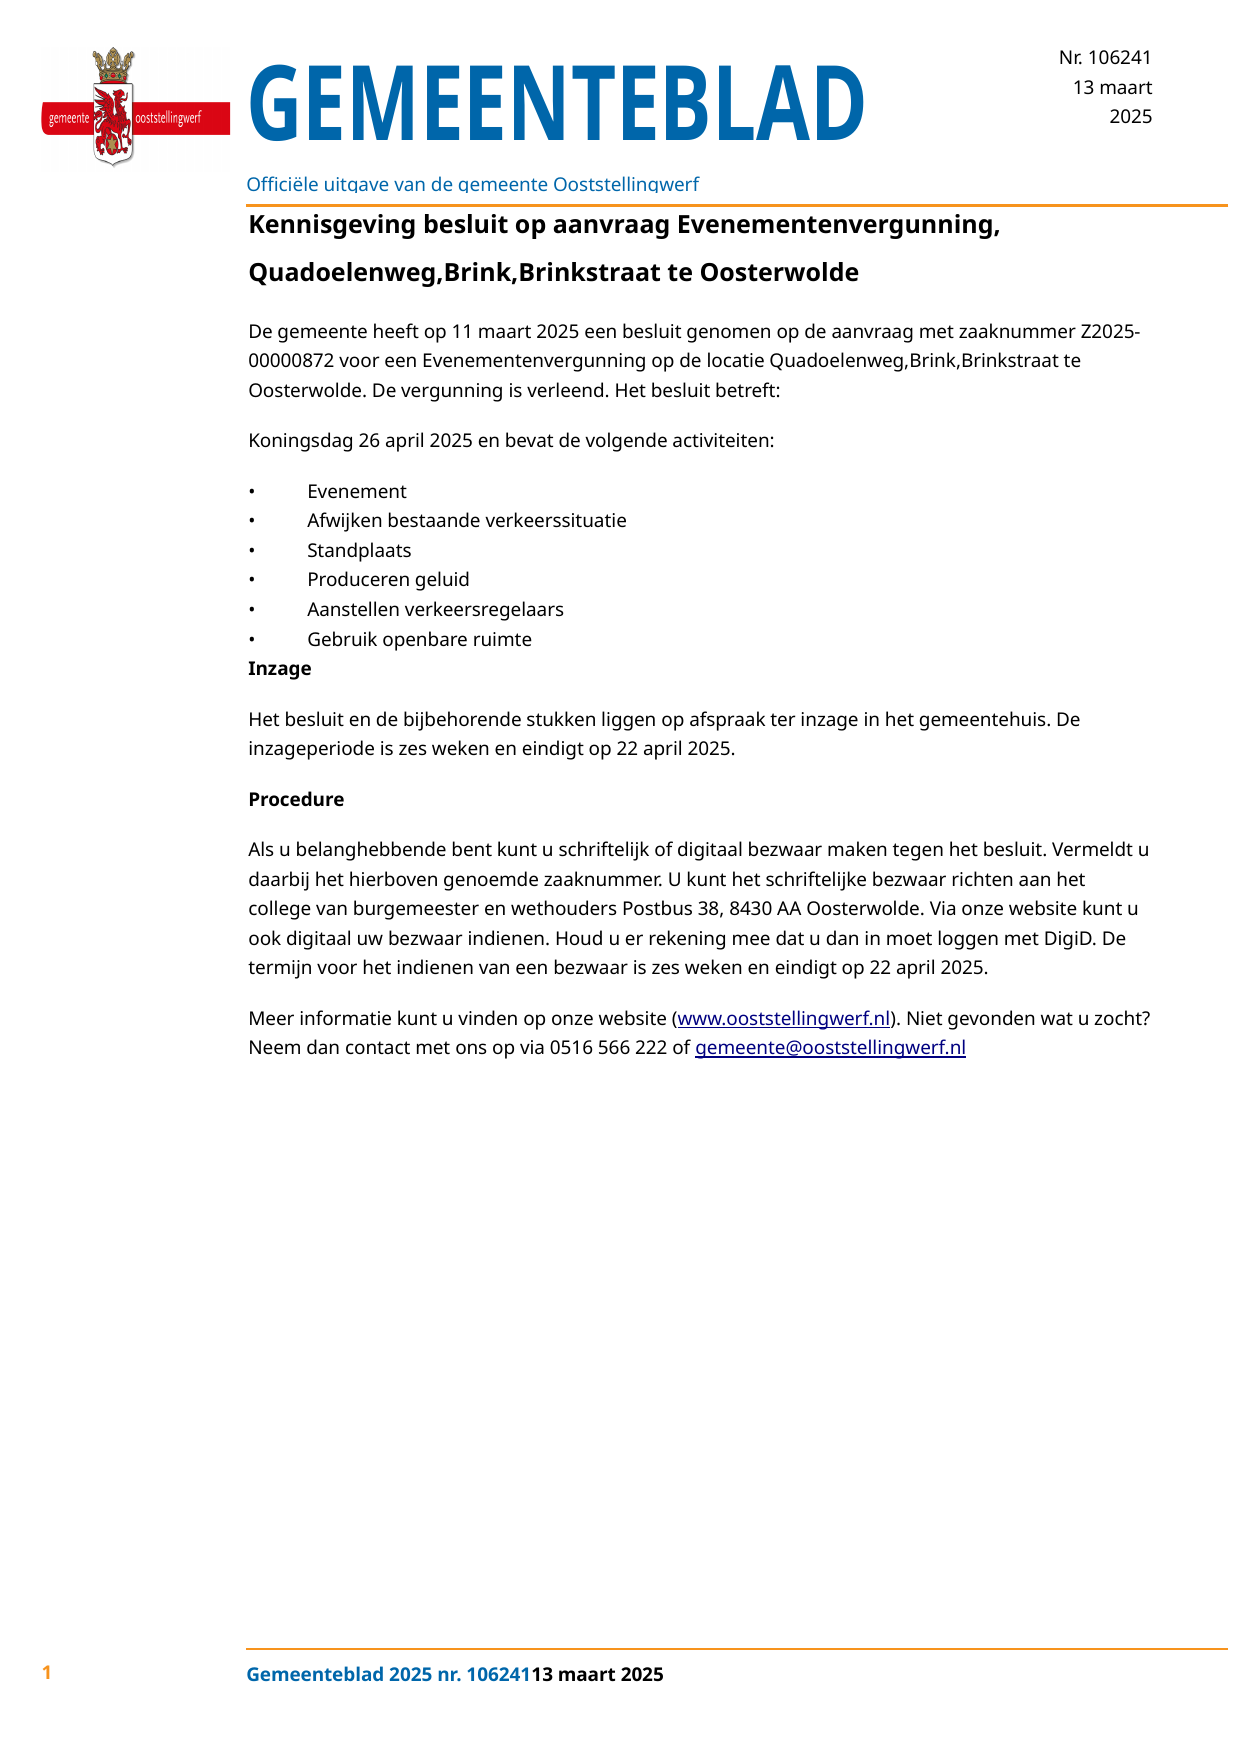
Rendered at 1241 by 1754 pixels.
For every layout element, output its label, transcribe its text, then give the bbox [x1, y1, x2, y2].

picture [41, 47, 231, 172]
list Afwijken bestaande verkeerssituatie [248, 507, 1152, 533]
list Gebruik openbare ruimte [248, 626, 1152, 652]
text Het besluit en de bijbehorende stukken liggen op afspraak ter inzage in het gemeentehuis. De inzageperiode is zes weken en eindigt op 22 april 2025. [248, 706, 1152, 761]
text Procedure [248, 786, 1152, 812]
text Inzage [248, 655, 1152, 681]
text De gemeente heeft op 11 maart 2025 een besluit genomen op de aanvraag met zaaknummer Z2025-00000872 voor een Evenementenvergunning op de locatie Quadoelenweg,Brink,Brinkstraat te Oosterwolde. De vergunning is verleend. Het besluit betreft: [248, 318, 1152, 403]
list Standplaats [248, 537, 1152, 563]
list Aanstellen verkeersregelaars [248, 596, 1152, 622]
text Kennisgeving besluit op aanvraag Evenementenvergunning, Quadoelenweg,Brink,Brinkstraat te Oosterwolde [248, 207, 1152, 288]
text Als u belanghebbende bent kunt u schriftelijk of digitaal bezwaar maken tegen het besluit. Vermeldt u daarbij het hierboven genoemde zaaknummer. U kunt het schriftelijke bezwaar richten aan het college van burgemeester en wethouders Postbus 38, 8430 AA Oosterwolde. Via onze website kunt u ook digitaal uw bezwaar indienen. Houd u er rekening mee dat u dan in moet loggen met DigiD. De termijn voor het indienen van een bezwaar is zes weken en eindigt op 22 april 2025. [248, 836, 1152, 980]
text Koningsdag 26 april 2025 en bevat de volgende activiteiten: [248, 427, 1152, 453]
text Meer informatie kunt u vinden op onze website (www.ooststellingwerf.nl). Niet gevonden wat u zocht? Neem dan contact met ons op via 0516 566 222 of gemeente@ooststellingwerf.nl [248, 1005, 1152, 1060]
list Evenement [248, 478, 1152, 504]
list Produceren geluid [248, 567, 1152, 592]
